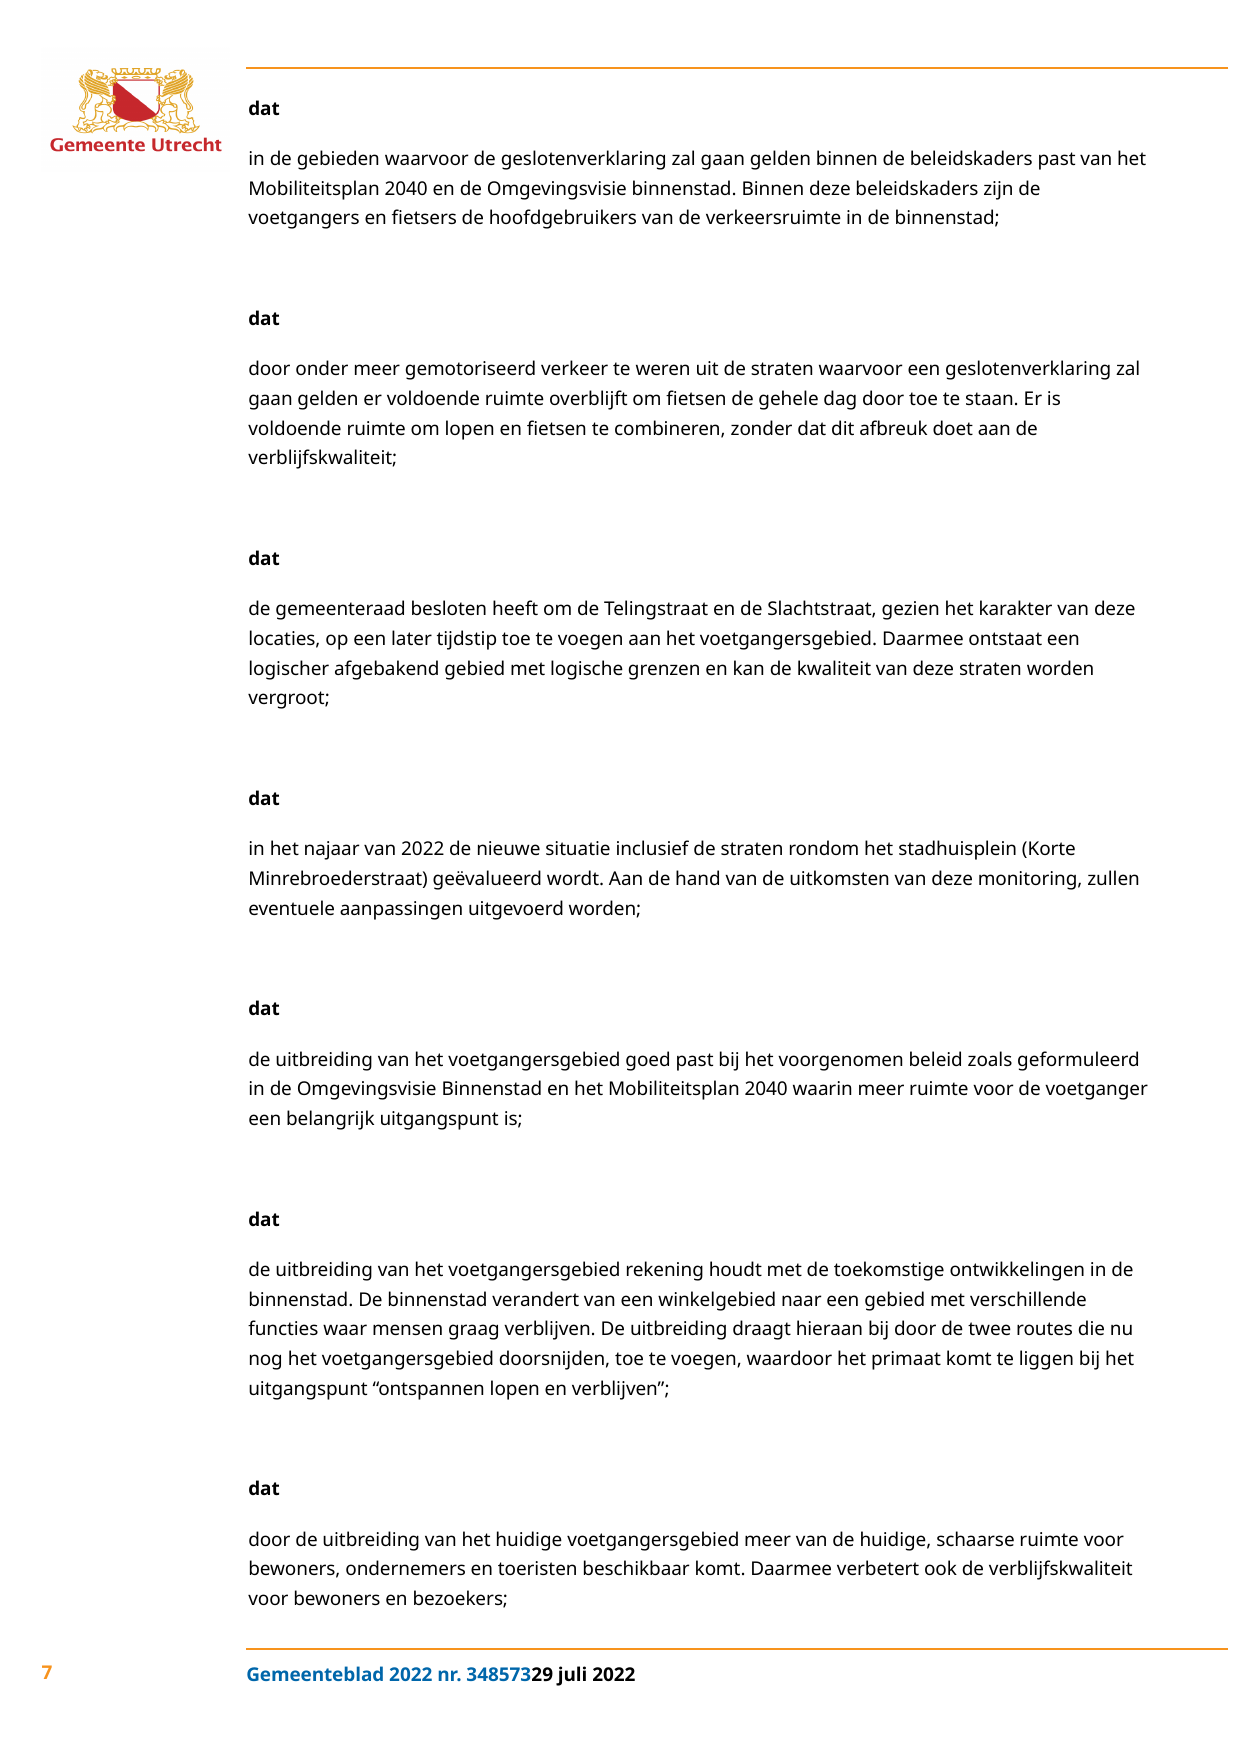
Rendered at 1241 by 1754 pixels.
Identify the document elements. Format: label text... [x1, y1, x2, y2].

text door de uitbreiding van het huidige voetgangersgebied meer van de huidige, schaarse ruimte voor bewoners, ondernemers en toeristen beschikbaar komt. Daarmee verbetert ook de verblijfskwaliteit voor bewoners en bezoekers; [248, 1526, 1152, 1611]
text in de gebieden waarvoor de geslotenverklaring zal gaan gelden binnen de beleidskaders past van het Mobiliteitsplan 2040 en de Omgevingsvisie binnenstad. Binnen deze beleidskaders zijn de voetgangers en fietsers de hoofdgebruikers van de verkeersruimte in de binnenstad; [248, 145, 1152, 230]
picture [41, 47, 231, 172]
text de gemeenteraad besloten heeft om de Telingstraat en de Slachtstraat, gezien het karakter van deze locaties, op een later tijdstip toe te voegen aan het voetgangersgebied. Daarmee ontstaat een logischer afgebakend gebied met logische grenzen en kan de kwaliteit van deze straten worden vergroot; [248, 596, 1152, 710]
text dat [248, 1206, 1152, 1232]
text dat [248, 305, 1152, 331]
text dat [248, 785, 1152, 811]
text in het najaar van 2022 de nieuwe situatie inclusief de straten rondom het stadhuisplein (Korte Minrebroederstraat) geëvalueerd wordt. Aan de hand van de uitkomsten van deze monitoring, zullen eventuele aanpassingen uitgevoerd worden; [248, 836, 1152, 921]
text dat [248, 545, 1152, 571]
text dat [248, 95, 1152, 121]
text door onder meer gemotoriseerd verkeer te weren uit de straten waarvoor een geslotenverklaring zal gaan gelden er voldoende ruimte overblijft om fietsen de gehele dag door toe te staan. Er is voldoende ruimte om lopen en fietsen te combineren, zonder dat dit afbreuk doet aan de verblijfskwaliteit; [248, 356, 1152, 470]
text de uitbreiding van het voetgangersgebied rekening houdt met de toekomstige ontwikkelingen in de binnenstad. De binnenstad verandert van een winkelgebied naar een gebied met verschillende functies waar mensen graag verblijven. De uitbreiding draagt hieraan bij door de twee routes die nu nog het voetgangersgebied doorsnijden, toe te voegen, waardoor het primaat komt te liggen bij het uitgangspunt “ontspannen lopen en verblijven”; [248, 1256, 1152, 1401]
text dat [248, 996, 1152, 1021]
text de uitbreiding van het voetgangersgebied goed past bij het voorgenomen beleid zoals geformuleerd in de Omgevingsvisie Binnenstad en het Mobiliteitsplan 2040 waarin meer ruimte voor de voetganger een belangrijk uitgangspunt is; [248, 1046, 1152, 1131]
text dat [248, 1476, 1152, 1501]
